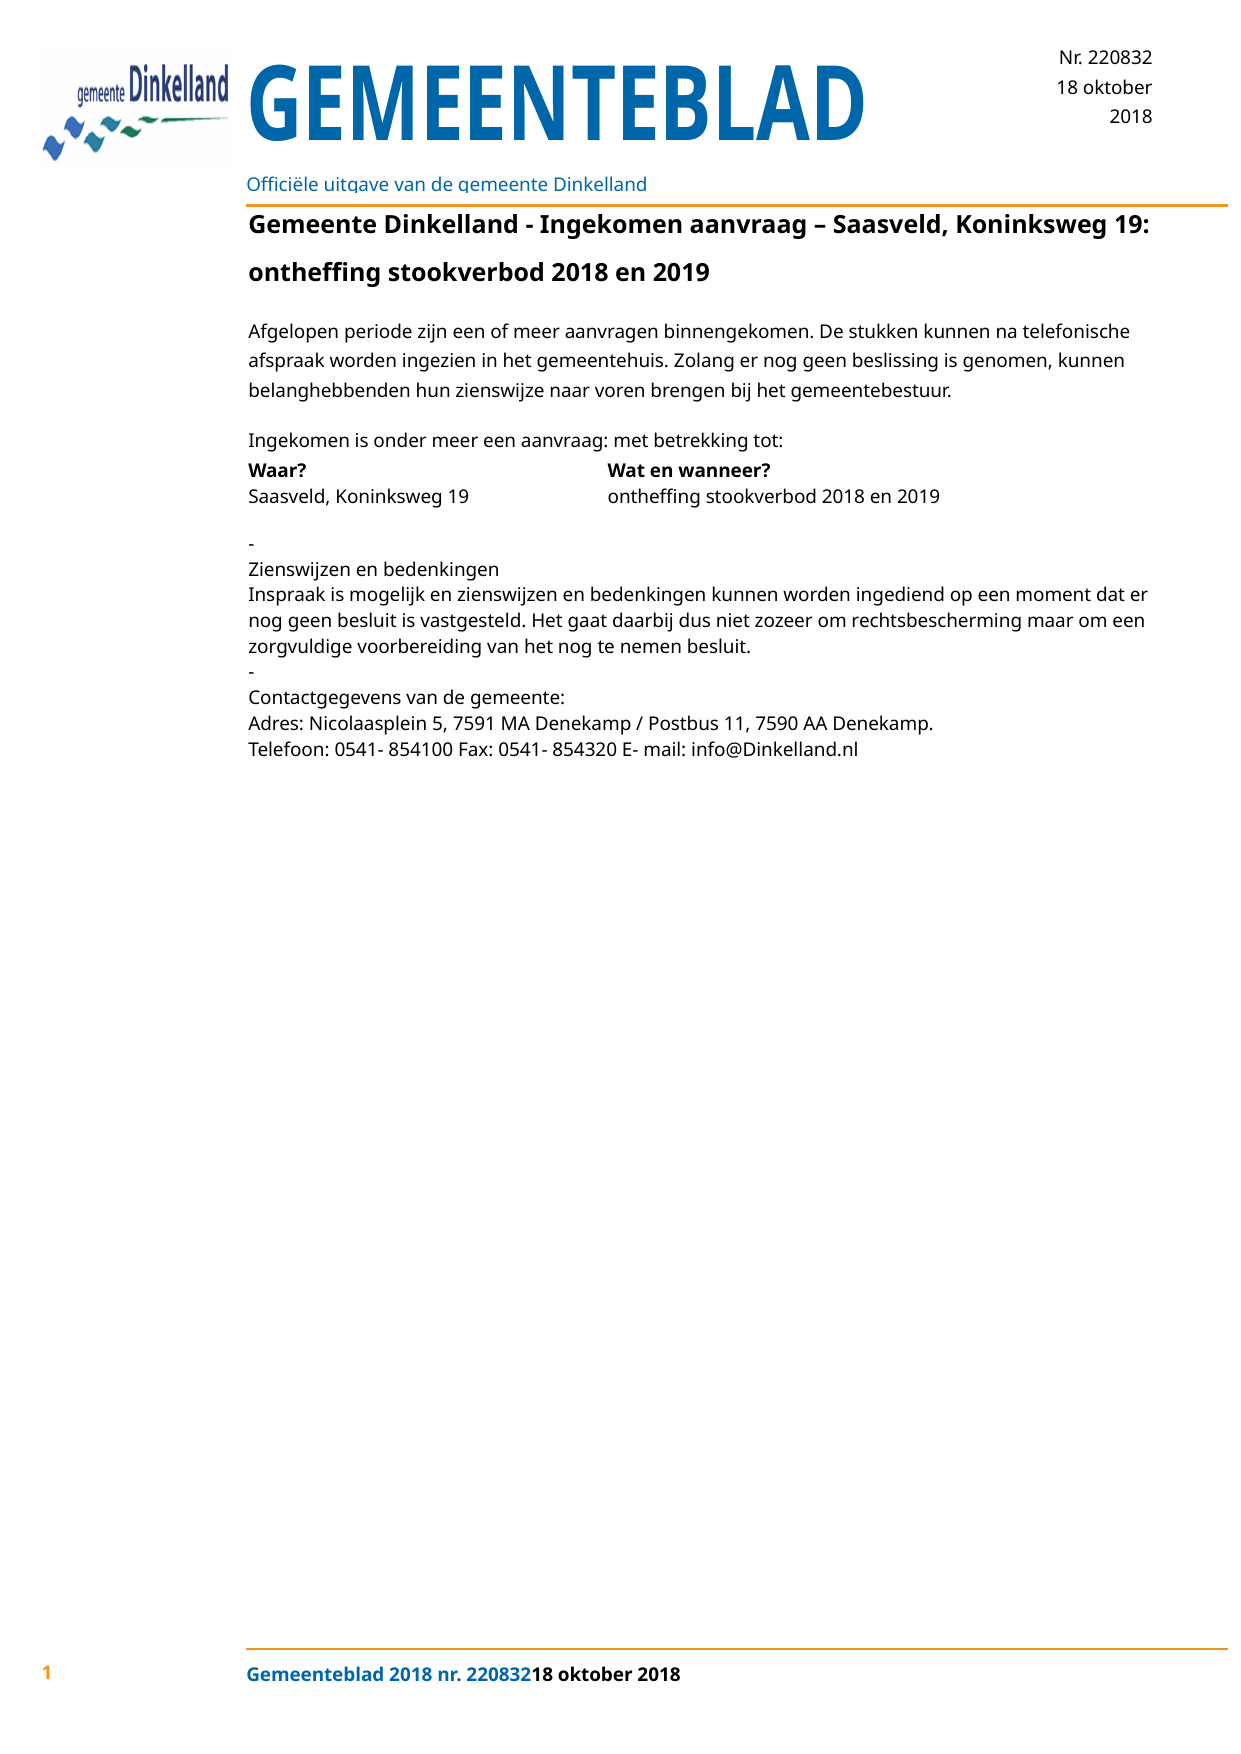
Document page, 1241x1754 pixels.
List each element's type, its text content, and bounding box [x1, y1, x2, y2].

text Gemeente Dinkelland - Ingekomen aanvraag – Saasveld, Koninksweg 19: ontheffing stookverbod 2018 en 2019 [248, 207, 1152, 288]
text Inspraak is mogelijk en zienswijzen en bedenkingen kunnen worden ingediend op een moment dat er nog geen besluit is vastgesteld. Het gaat daarbij dus niet zozeer om rechtsbescherming maar om een zorgvuldige voorbereiding van het nog te nemen besluit. [248, 582, 1152, 659]
text Zienswijzen en bedenkingen [248, 556, 1152, 582]
text Adres: Nicolaasplein 5, 7591 MA Denekamp / Postbus 11, 7590 AA Denekamp. [248, 710, 1152, 736]
table_header Wat en wanneer? [608, 457, 1152, 483]
text Telefoon: 0541- 854100 Fax: 0541- 854320 E- mail: info@Dinkelland.nl [248, 736, 1152, 762]
table_cell ontheffing stookverbod 2018 en 2019 [608, 483, 1152, 509]
text - [248, 659, 1152, 684]
text - [248, 530, 1152, 556]
table_cell Saasveld, Koninksweg 19 [248, 483, 607, 509]
text Contactgegevens van de gemeente: [248, 684, 1152, 710]
text Ingekomen is onder meer een aanvraag: met betrekking tot: [248, 427, 1152, 453]
picture [41, 47, 231, 172]
text Afgelopen periode zijn een of meer aanvragen binnengekomen. De stukken kunnen na telefonische afspraak worden ingezien in het gemeentehuis. Zolang er nog geen beslissing is genomen, kunnen belanghebbenden hun zienswijze naar voren brengen bij het gemeentebestuur. [248, 318, 1152, 403]
table_header Waar? [248, 457, 607, 483]
